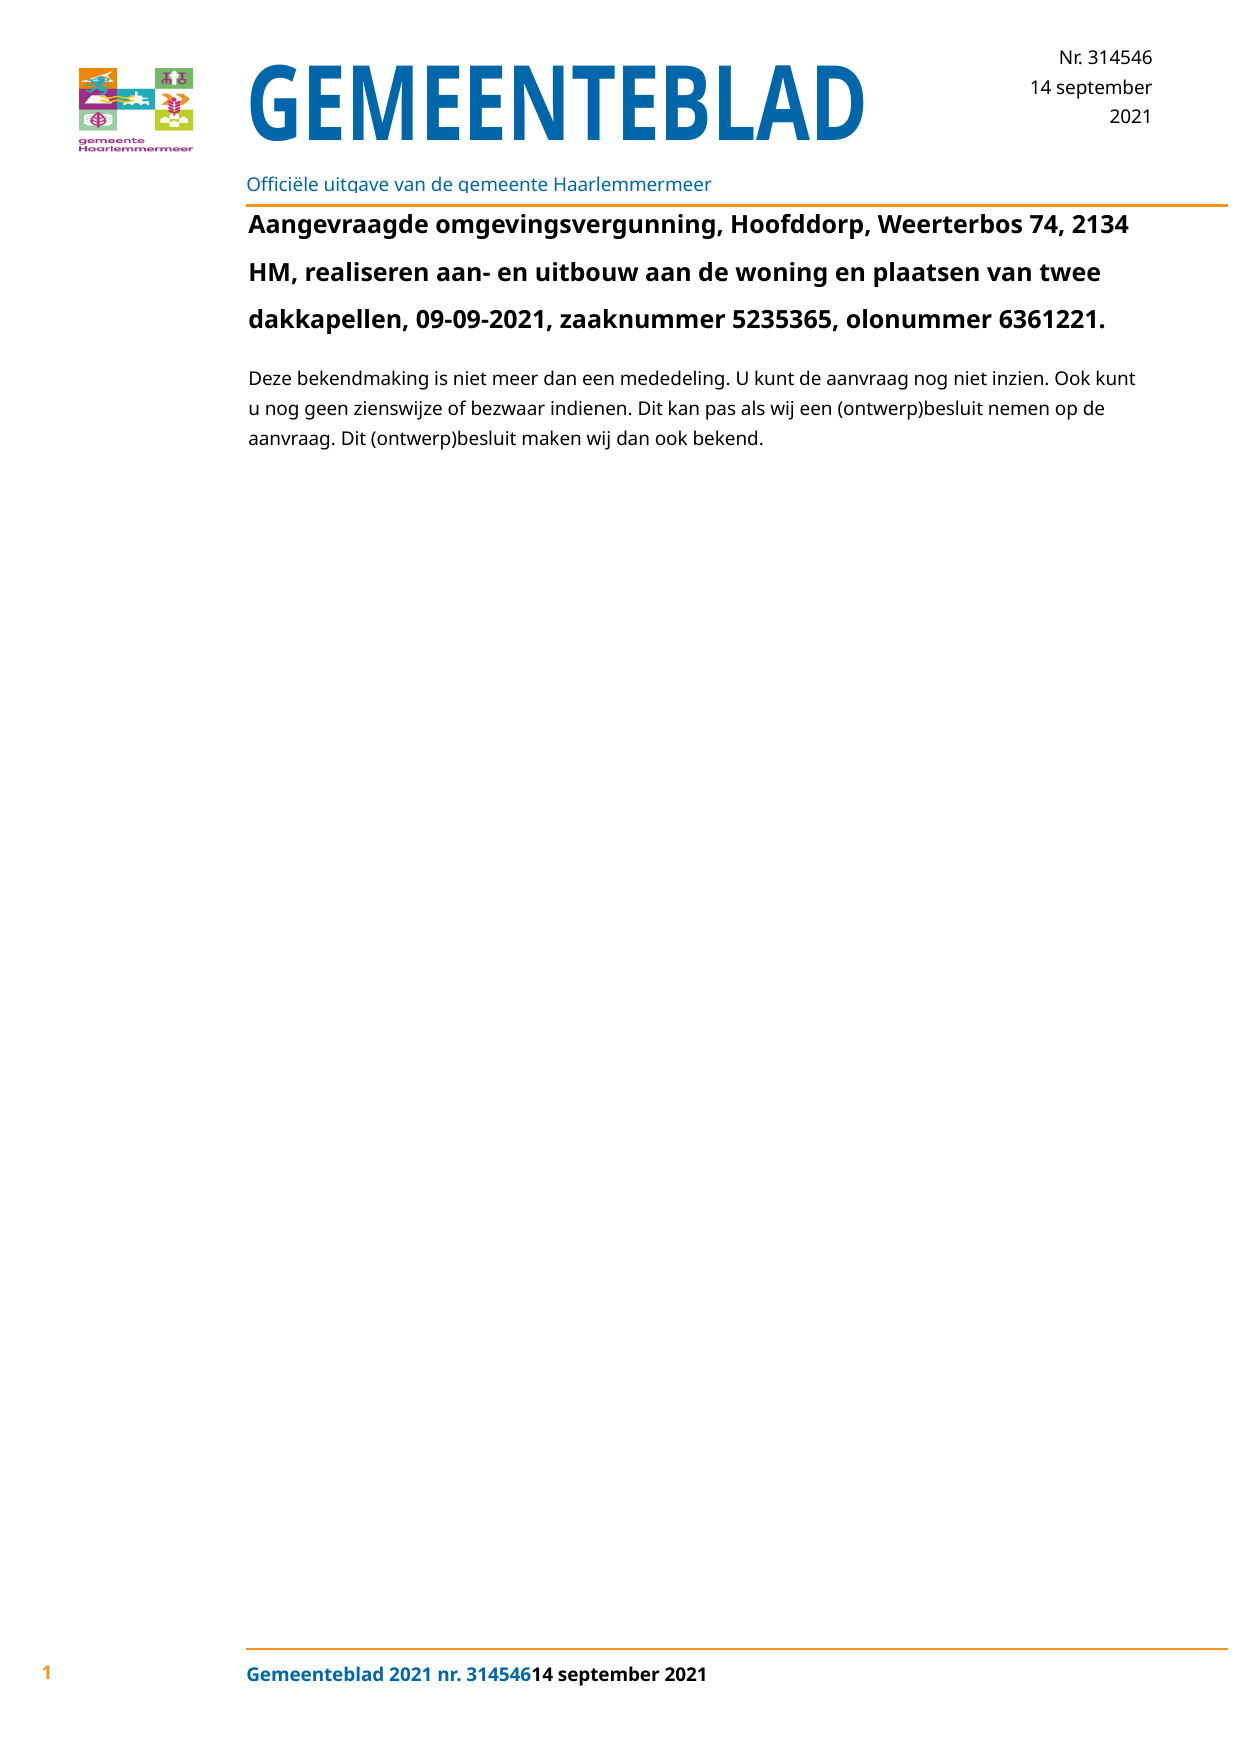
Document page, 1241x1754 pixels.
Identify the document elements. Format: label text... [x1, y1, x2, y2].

text Deze bekendmaking is niet meer dan een mededeling. U kunt de aanvraag nog niet inzien. Ook kunt u nog geen zienswijze of bezwaar indienen. Dit kan pas als wij een (ontwerp)besluit nemen op de aanvraag. Dit (ontwerp)besluit maken wij dan ook bekend. [248, 366, 1152, 450]
picture [41, 47, 231, 172]
text Aangevraagde omgevingsvergunning, Hoofddorp, Weerterbos 74, 2134 HM, realiseren aan- en uitbouw aan de woning en plaatsen van twee dakkapellen, 09-09-2021, zaaknummer 5235365, olonummer 6361221. [248, 207, 1152, 336]
